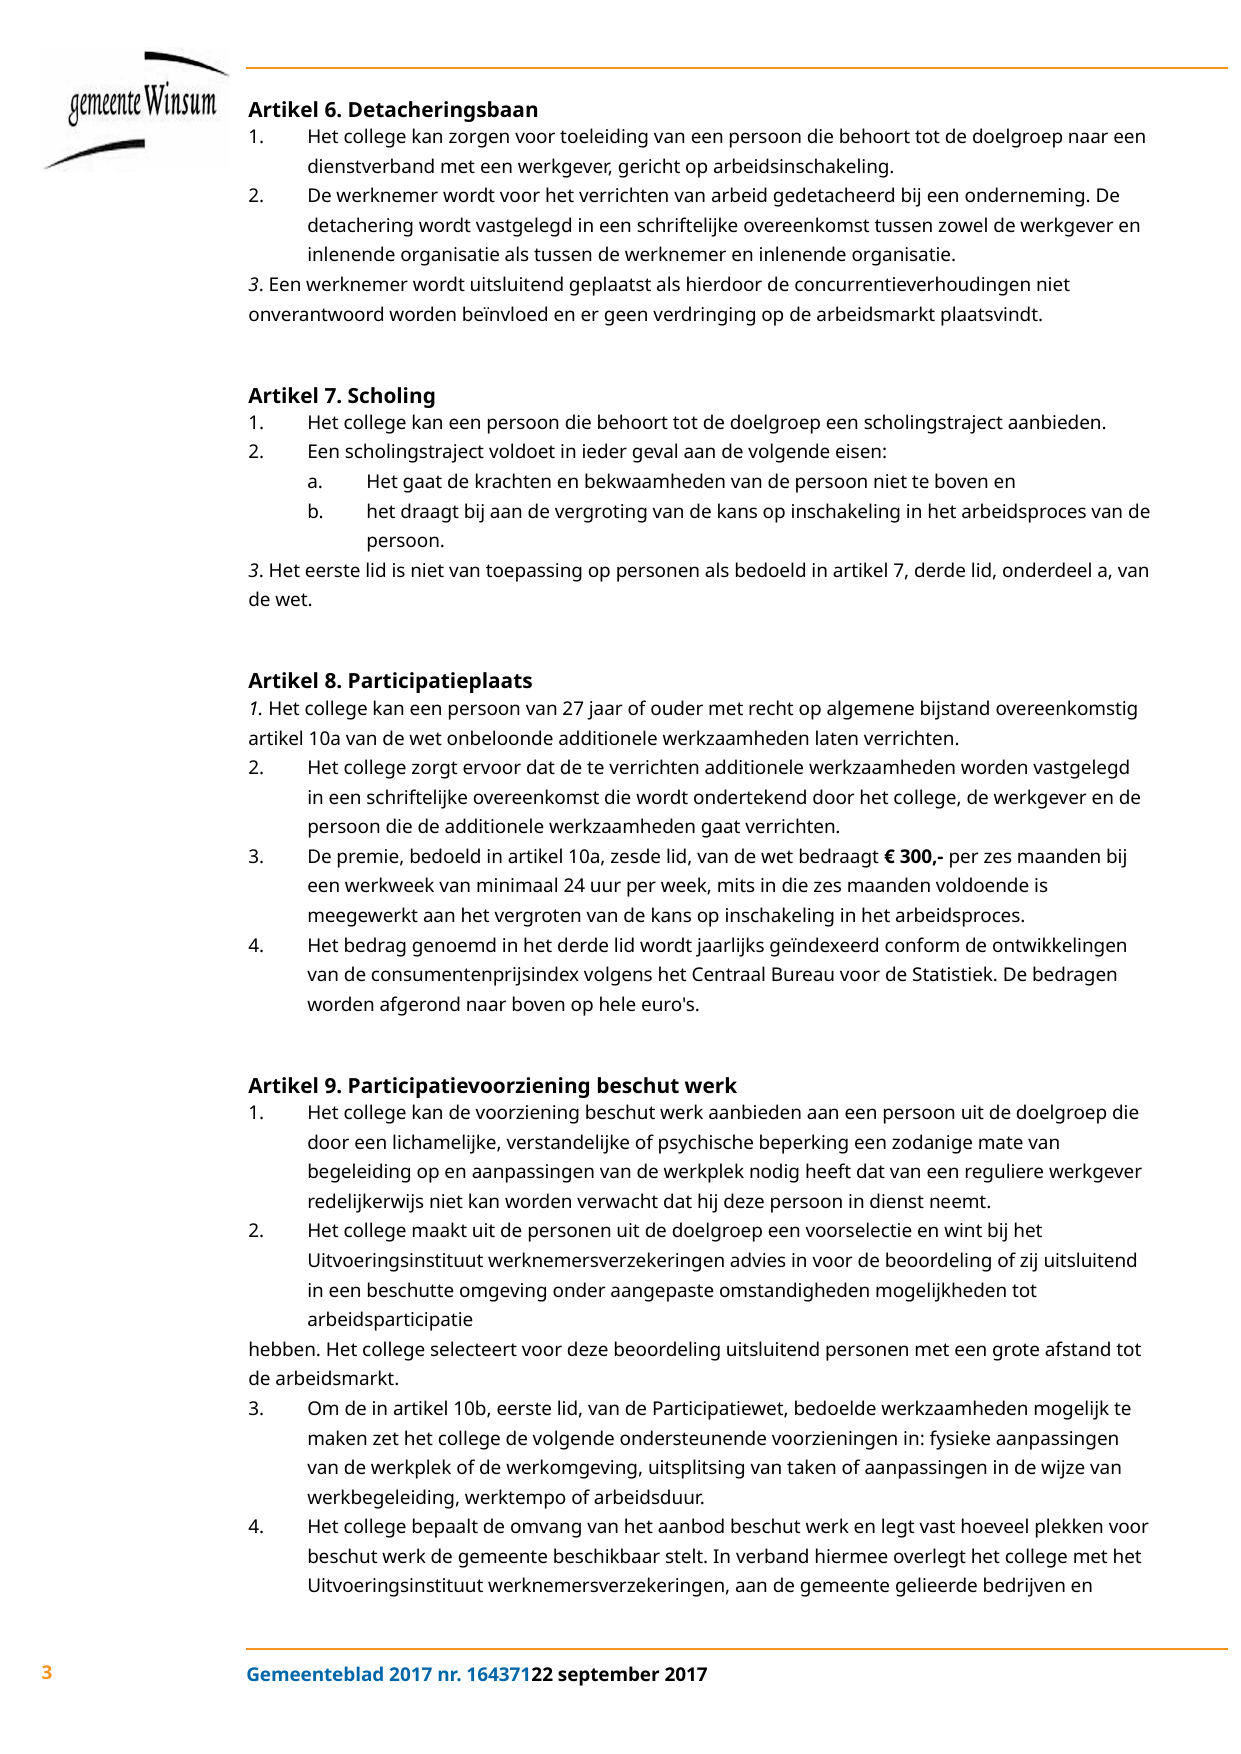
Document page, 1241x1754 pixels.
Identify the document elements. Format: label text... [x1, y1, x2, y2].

list Het college kan zorgen voor toeleiding van een persoon die behoort tot de doelgroep naar een dienstverband met een werkgever, gericht op arbeidsinschakeling. [248, 123, 1152, 178]
list Het bedrag genoemd in het derde lid wordt jaarlijks geïndexeerd conform de ontwikkelingen van de consumentenprijsindex volgens het Centraal Bureau voor de Statistiek. De bedragen worden afgerond naar boven op hele euro's. [248, 932, 1152, 1017]
picture [41, 47, 231, 172]
text Artikel 8. Participatieplaats [248, 667, 1152, 695]
text 3. Een werknemer wordt uitsluitend geplaatst als hierdoor de concurrentieverhoudingen niet onverantwoord worden beïnvloed en er geen verdringing op de arbeidsmarkt plaatsvindt. [248, 271, 1152, 326]
list Het college bepaalt de omvang van het aanbod beschut werk en legt vast hoeveel plekken voor beschut werk de gemeente beschikbaar stelt. In verband hiermee overlegt het college met het Uitvoeringsinstituut werknemersverzekeringen, aan de gemeente gelieerde bedrijven en [248, 1513, 1152, 1598]
list Het gaat de krachten en bekwaamheden van de persoon niet te boven en [307, 468, 1152, 494]
list Om de in artikel 10b, eerste lid, van de Participatiewet, bedoelde werkzaamheden mogelijk te maken zet het college de volgende ondersteunende voorzieningen in: fysieke aanpassingen van de werkplek of de werkomgeving, uitsplitsing van taken of aanpassingen in de wijze van werkbegeleiding, werktempo of arbeidsduur. [248, 1395, 1152, 1510]
text Artikel 9. Participatievoorziening beschut werk [248, 1071, 1152, 1099]
list het draagt bij aan de vergroting van de kans op inschakeling in het arbeidsproces van de persoon. [307, 498, 1152, 553]
list Het college kan de voorziening beschut werk aanbieden aan een persoon uit de doelgroep die door een lichamelijke, verstandelijke of psychische beperking een zodanige mate van begeleiding op en aanpassingen van de werkplek nodig heeft dat van een reguliere werkgever redelijkerwijs niet kan worden verwacht dat hij deze persoon in dienst neemt. [248, 1099, 1152, 1214]
list Een scholingstraject voldoet in ieder geval aan de volgende eisen: [248, 439, 1152, 464]
list Het college maakt uit de personen uit de doelgroep een voorselectie en wint bij het Uitvoeringsinstituut werknemersverzekeringen advies in voor de beoordeling of zij uitsluitend in een beschutte omgeving onder aangepaste omstandigheden mogelijkheden tot arbeidsparticipatie [248, 1218, 1152, 1332]
text Artikel 7. Scholing [248, 381, 1152, 409]
list De premie, bedoeld in artikel 10a, zesde lid, van de wet bedraagt € 300,- per zes maanden bij een werkweek van minimaal 24 uur per week, mits in die zes maanden voldoende is meegewerkt aan het vergroten van de kans op inschakeling in het arbeidsproces. [248, 843, 1152, 928]
list Het college kan een persoon die behoort tot de doelgroep een scholingstraject aanbieden. [248, 409, 1152, 435]
list De werknemer wordt voor het verrichten van arbeid gedetacheerd bij een onderneming. De detachering wordt vastgelegd in een schriftelijke overeenkomst tussen zowel de werkgever en inlenende organisatie als tussen de werknemer en inlenende organisatie. [248, 182, 1152, 267]
list Het college zorgt ervoor dat de te verrichten additionele werkzaamheden worden vastgelegd in een schriftelijke overeenkomst die wordt ondertekend door het college, de werkgever en de persoon die de additionele werkzaamheden gaat verrichten. [248, 754, 1152, 839]
text Artikel 6. Detacheringsbaan [248, 95, 1152, 123]
text hebben. Het college selecteert voor deze beoordeling uitsluitend personen met een grote afstand tot de arbeidsmarkt. [248, 1336, 1152, 1391]
text 1. Het college kan een persoon van 27 jaar of ouder met recht op algemene bijstand overeenkomstig artikel 10a van de wet onbeloonde additionele werkzaamheden laten verrichten. [248, 695, 1152, 750]
text 3. Het eerste lid is niet van toepassing op personen als bedoeld in artikel 7, derde lid, onderdeel a, van de wet. [248, 557, 1152, 612]
